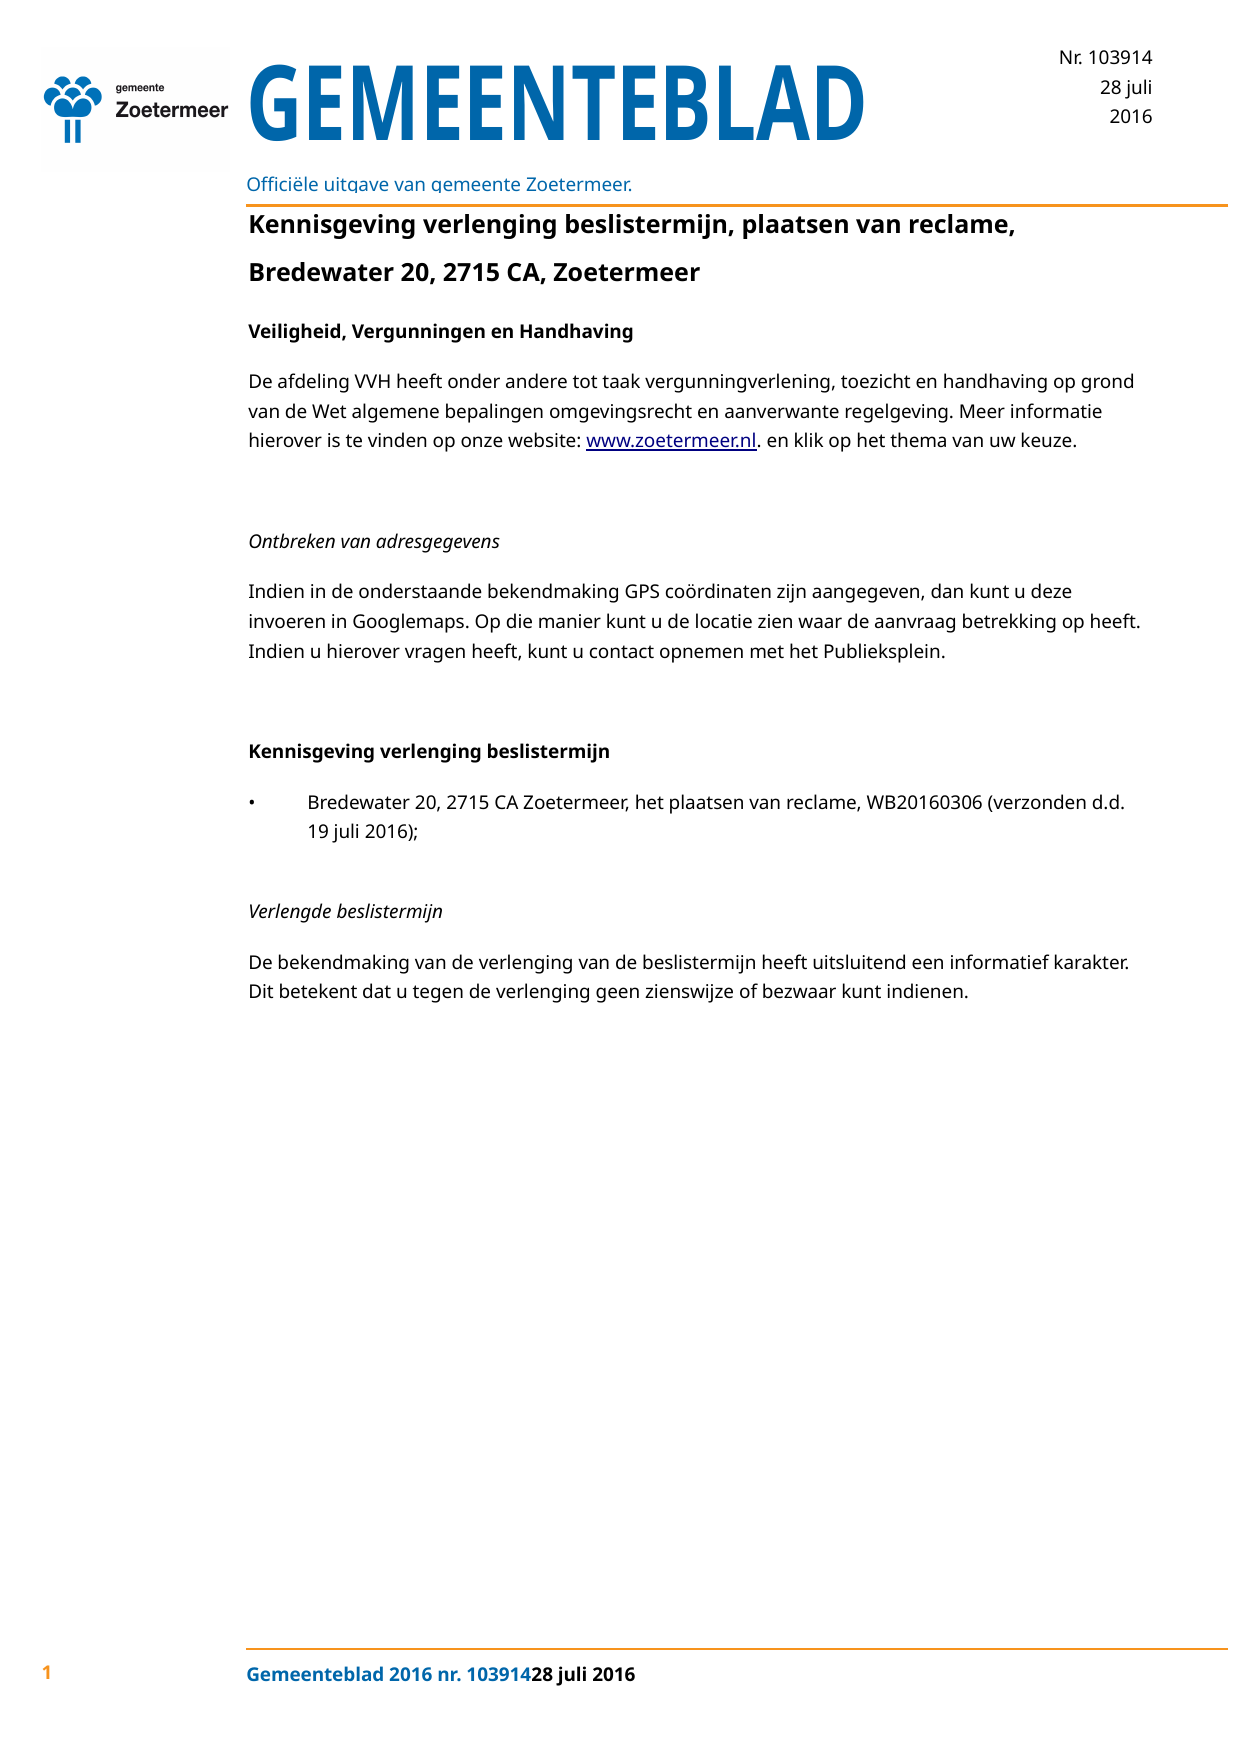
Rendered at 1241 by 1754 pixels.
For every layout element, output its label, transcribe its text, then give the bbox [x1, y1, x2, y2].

text Verlengde beslistermijn [248, 899, 1152, 924]
text Veiligheid, Vergunningen en Handhaving [248, 318, 1152, 344]
text De afdeling VVH heeft onder andere tot taak vergunningverlening, toezicht en handhaving op grond van de Wet algemene bepalingen omgevingsrecht en aanverwante regelgeving. Meer informatie hierover is te vinden op onze website: www.zoetermeer.nl. en klik op het thema van uw keuze. [248, 368, 1152, 453]
text De bekendmaking van de verlenging van de beslistermijn heeft uitsluitend een informatief karakter. Dit betekent dat u tegen de verlenging geen zienswijze of bezwaar kunt indienen. [248, 949, 1152, 1004]
picture [41, 47, 231, 172]
text Indien in de onderstaande bekendmaking GPS coördinaten zijn aangegeven, dan kunt u deze invoeren in Googlemaps. Op die manier kunt u de locatie zien waar de aanvraag betrekking op heeft. Indien u hierover vragen heeft, kunt u contact opnemen met het Publieksplein. [248, 579, 1152, 664]
text Kennisgeving verlenging beslistermijn [248, 739, 1152, 764]
text Ontbreken van adresgegevens [248, 528, 1152, 554]
list Bredewater 20, 2715 CA Zoetermeer, het plaatsen van reclame, WB20160306 (verzonden d.d. 19 juli 2016); [248, 789, 1152, 844]
text Kennisgeving verlenging beslistermijn, plaatsen van reclame, Bredewater 20, 2715 CA, Zoetermeer [248, 207, 1152, 288]
